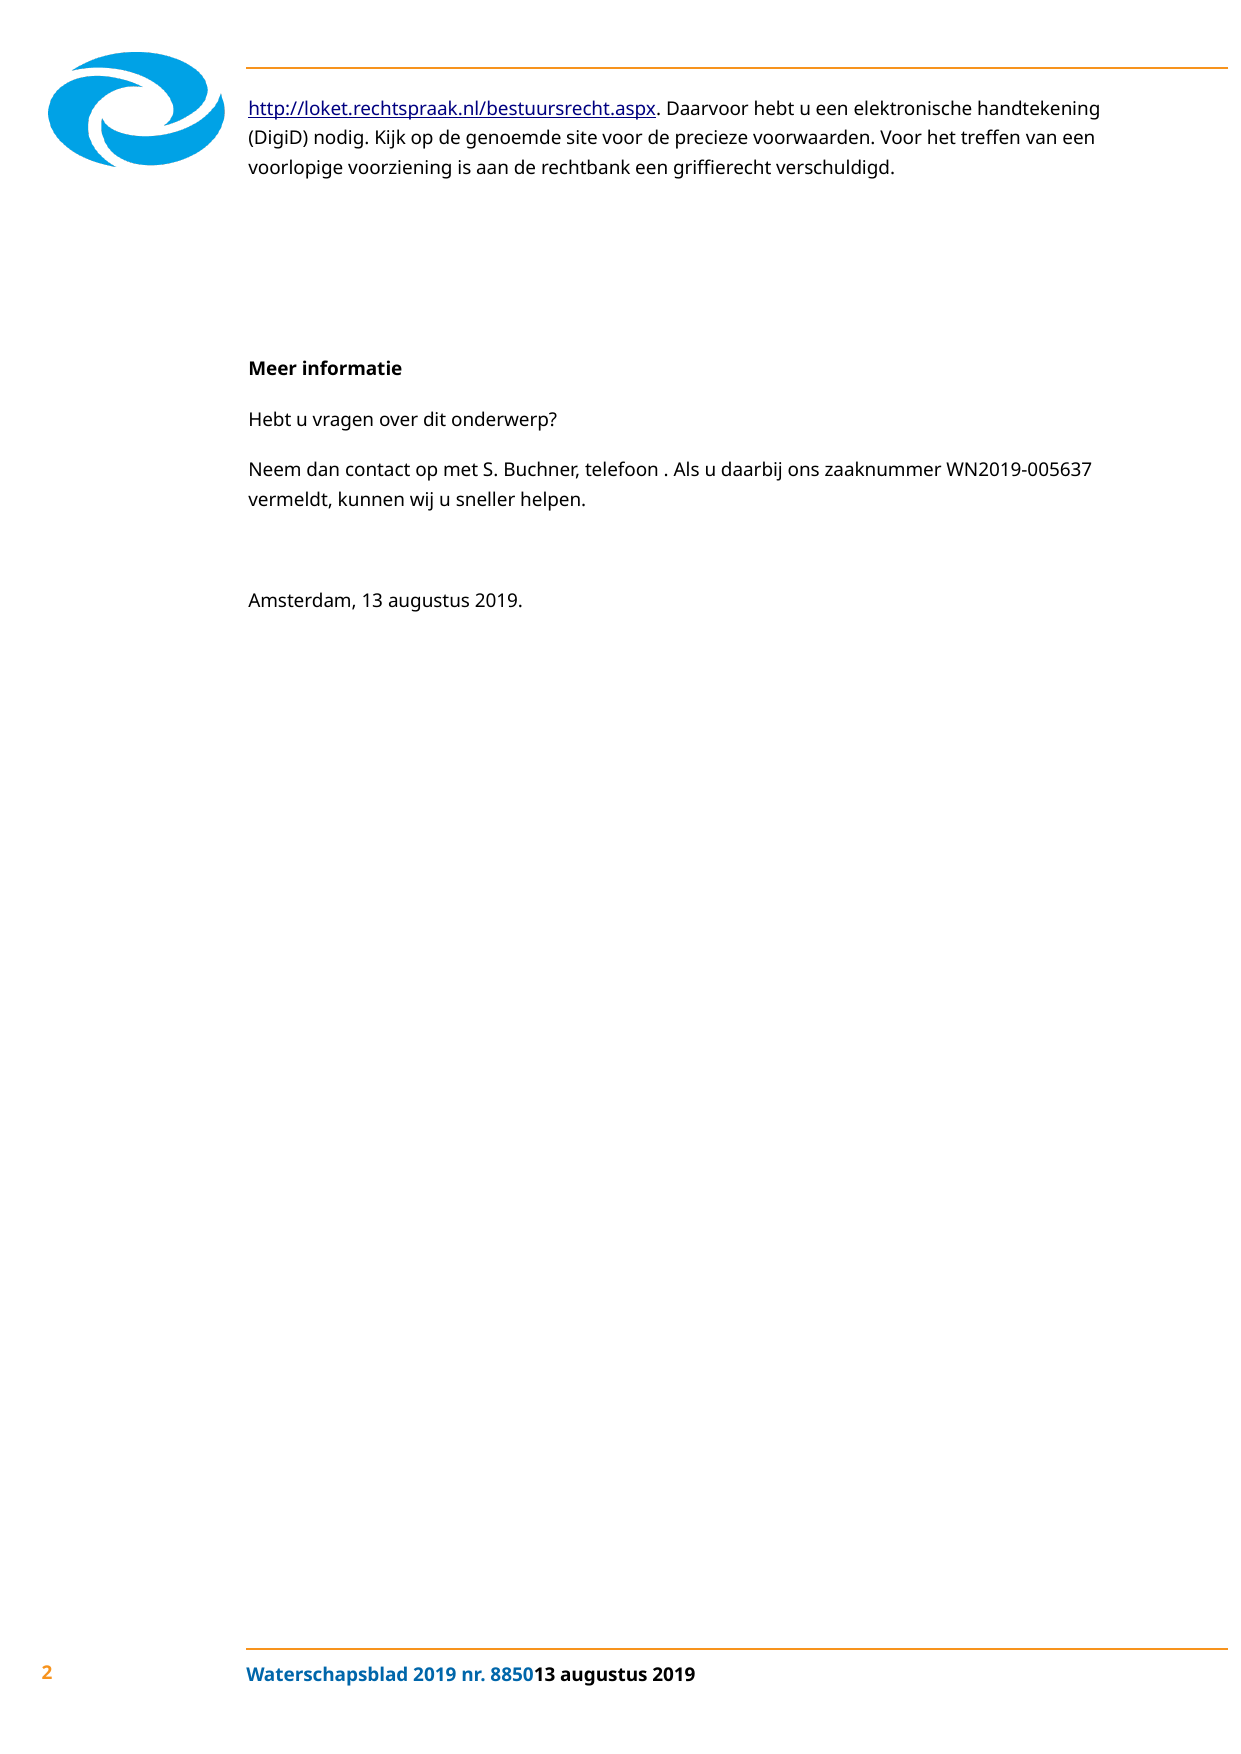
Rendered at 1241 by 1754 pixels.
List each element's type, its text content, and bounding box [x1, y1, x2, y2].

text Neem dan contact op met S. Buchner, telefoon . Als u daarbij ons zaaknummer WN2019-005637 vermeldt, kunnen wij u sneller helpen. [248, 456, 1152, 512]
text Hebt u vragen over dit onderwerp? [248, 406, 1152, 432]
picture [41, 47, 231, 172]
text Meer informatie [248, 356, 1152, 381]
text Amsterdam, 13 augustus 2019. [248, 587, 1152, 613]
text http://loket.rechtspraak.nl/bestuursrecht.aspx. Daarvoor hebt u een elektronische handtekening (DigiD) nodig. Kijk op de genoemde site voor de precieze voorwaarden. Voor het treffen van een voorlopige voorziening is aan de rechtbank een griffierecht verschuldigd. [248, 95, 1152, 180]
